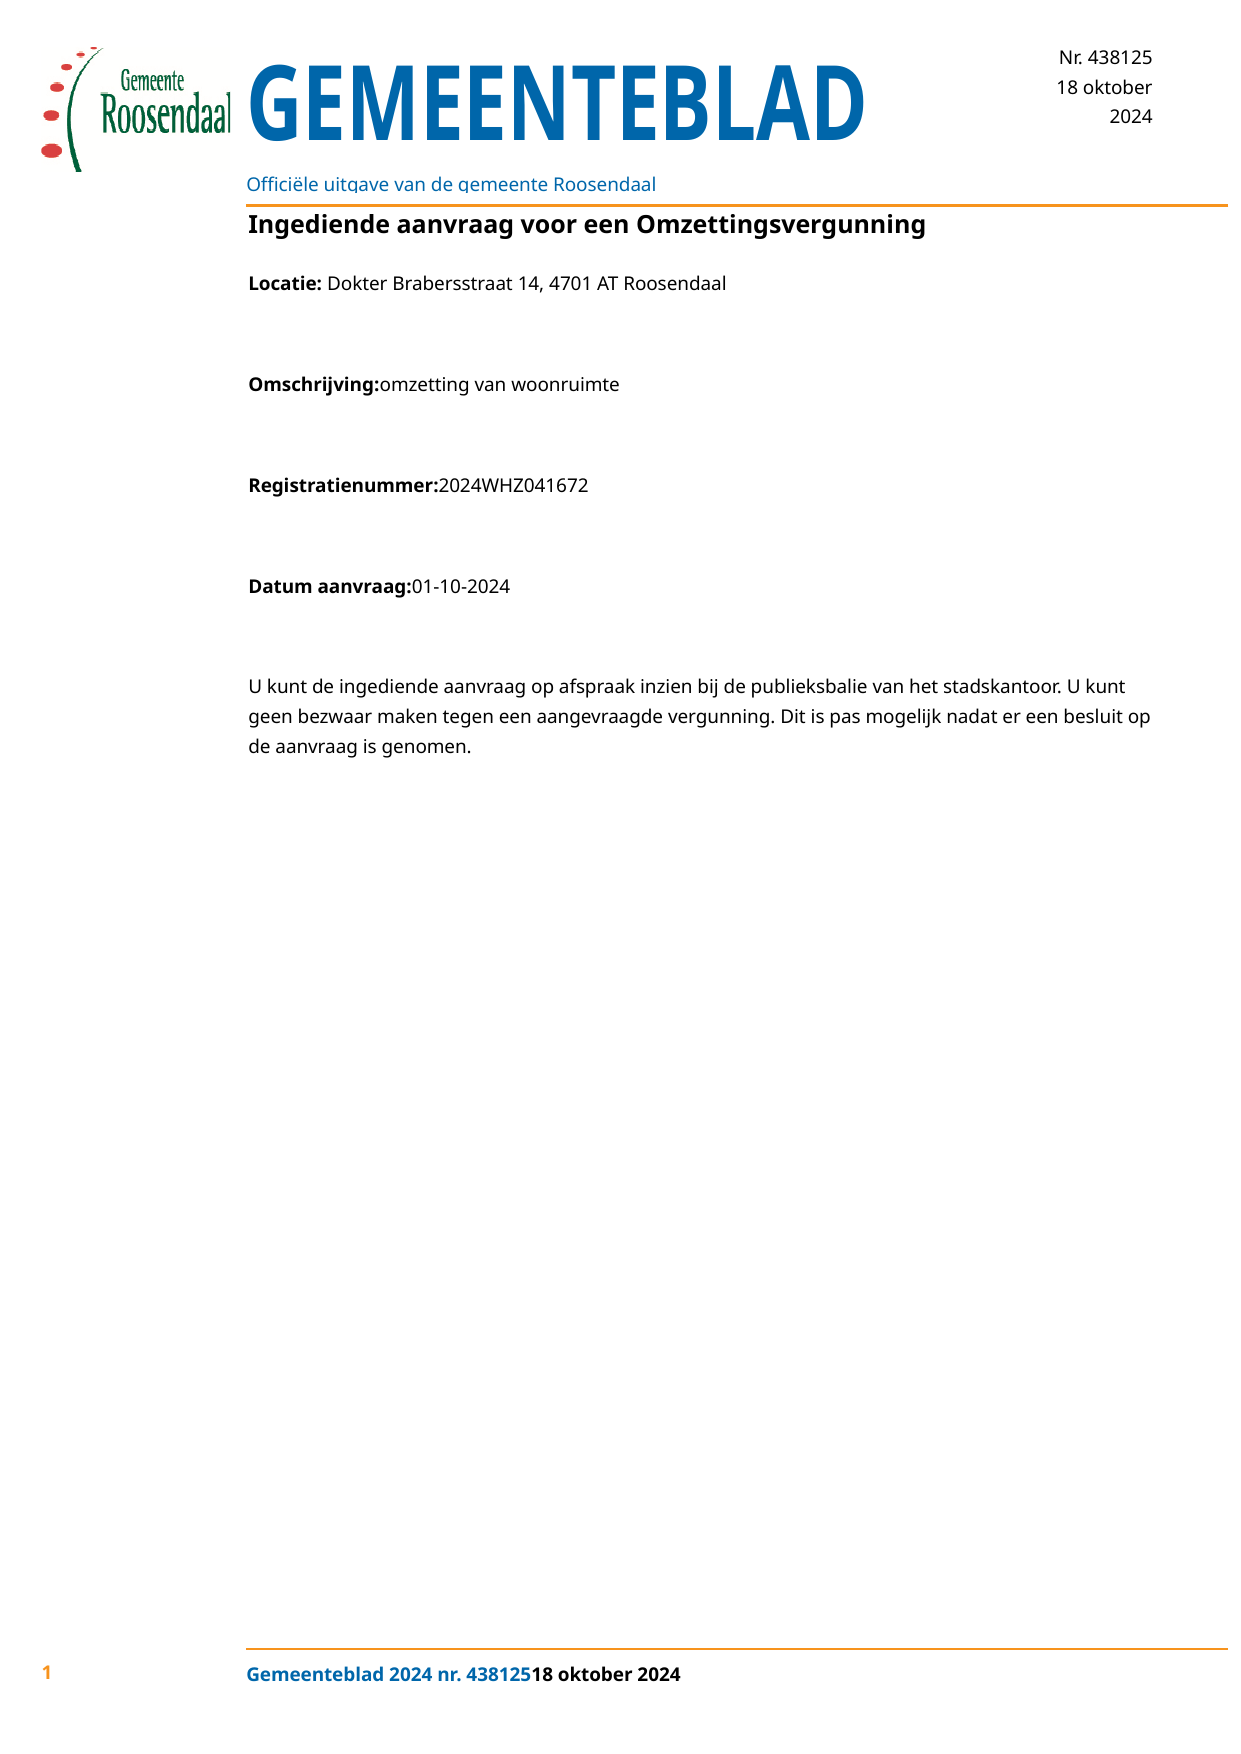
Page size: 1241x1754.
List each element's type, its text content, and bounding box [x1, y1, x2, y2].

text Registratienummer:2024WHZ041672 [248, 472, 1152, 498]
text Datum aanvraag:01-10-2024 [248, 573, 1152, 598]
text Ingediende aanvraag voor een Omzettingsvergunning [248, 207, 1152, 241]
picture [41, 47, 231, 172]
text U kunt de ingediende aanvraag op afspraak inzien bij de publieksbalie van het stadskantoor. U kunt geen bezwaar maken tegen een aangevraagde vergunning. Dit is pas mogelijk nadat er een besluit op de aanvraag is genomen. [248, 674, 1152, 758]
text Locatie: Dokter Brabersstraat 14, 4701 AT Roosendaal [248, 270, 1152, 296]
text Omschrijving:omzetting van woonruimte [248, 371, 1152, 397]
